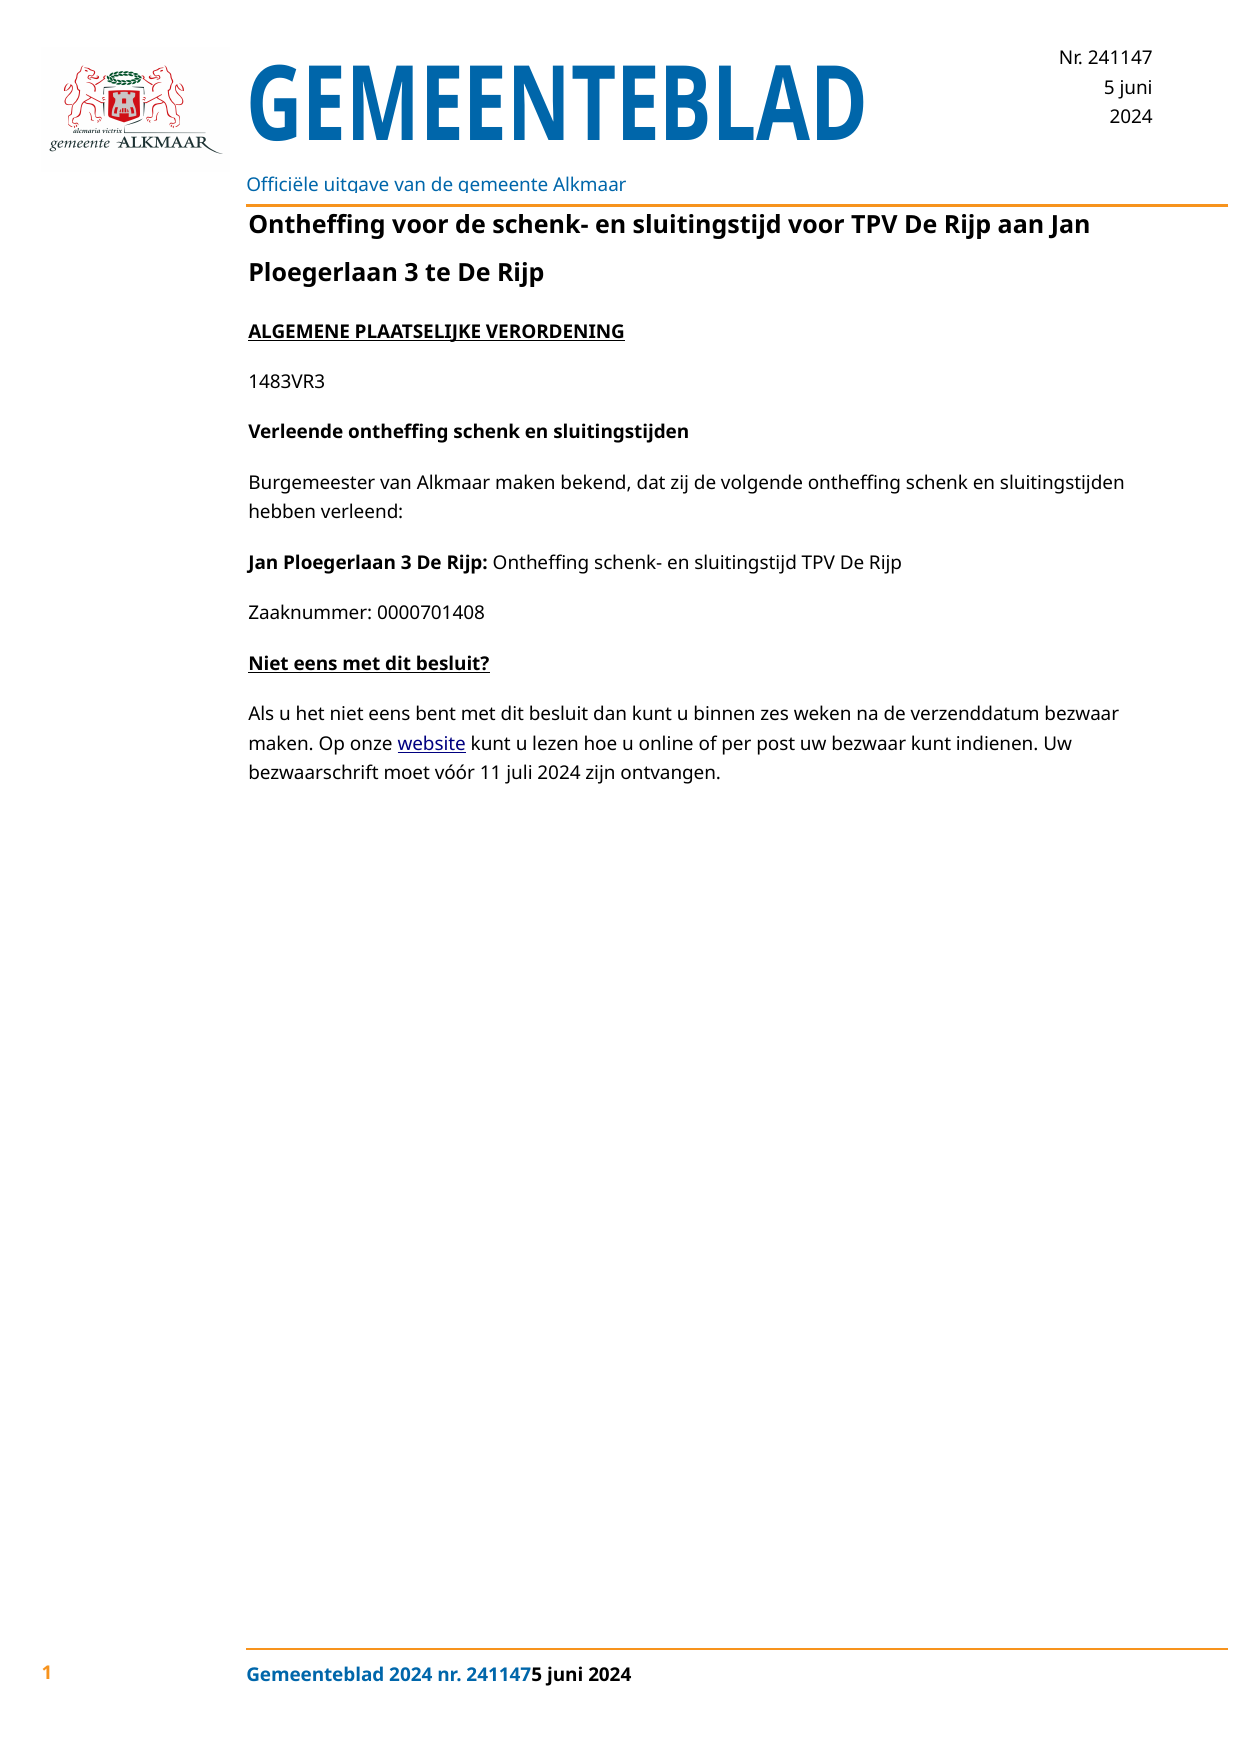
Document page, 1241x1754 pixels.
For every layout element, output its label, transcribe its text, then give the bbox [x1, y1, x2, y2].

picture [41, 47, 231, 172]
text ALGEMENE PLAATSELIJKE VERORDENING [248, 318, 1152, 344]
text Als u het niet eens bent met dit besluit dan kunt u binnen zes weken na de verzenddatum bezwaar maken. Op onze website kunt u lezen hoe u online of per post uw bezwaar kunt indienen. Uw bezwaarschrift moet vóór 11 juli 2024 zijn ontvangen. [248, 700, 1152, 785]
text Zaaknummer: 0000701408 [248, 599, 1152, 625]
text Ontheffing voor de schenk- en sluitingstijd voor TPV De Rijp aan Jan Ploegerlaan 3 te De Rijp [248, 207, 1152, 288]
text 1483VR3 [248, 368, 1152, 394]
text Burgemeester van Alkmaar maken bekend, dat zij de volgende ontheffing schenk en sluitingstijden hebben verleend: [248, 469, 1152, 524]
text Niet eens met dit besluit? [248, 650, 1152, 676]
text Jan Ploegerlaan 3 De Rijp: Ontheffing schenk- en sluitingstijd TPV De Rijp [248, 549, 1152, 575]
text Verleende ontheffing schenk en sluitingstijden [248, 419, 1152, 444]
